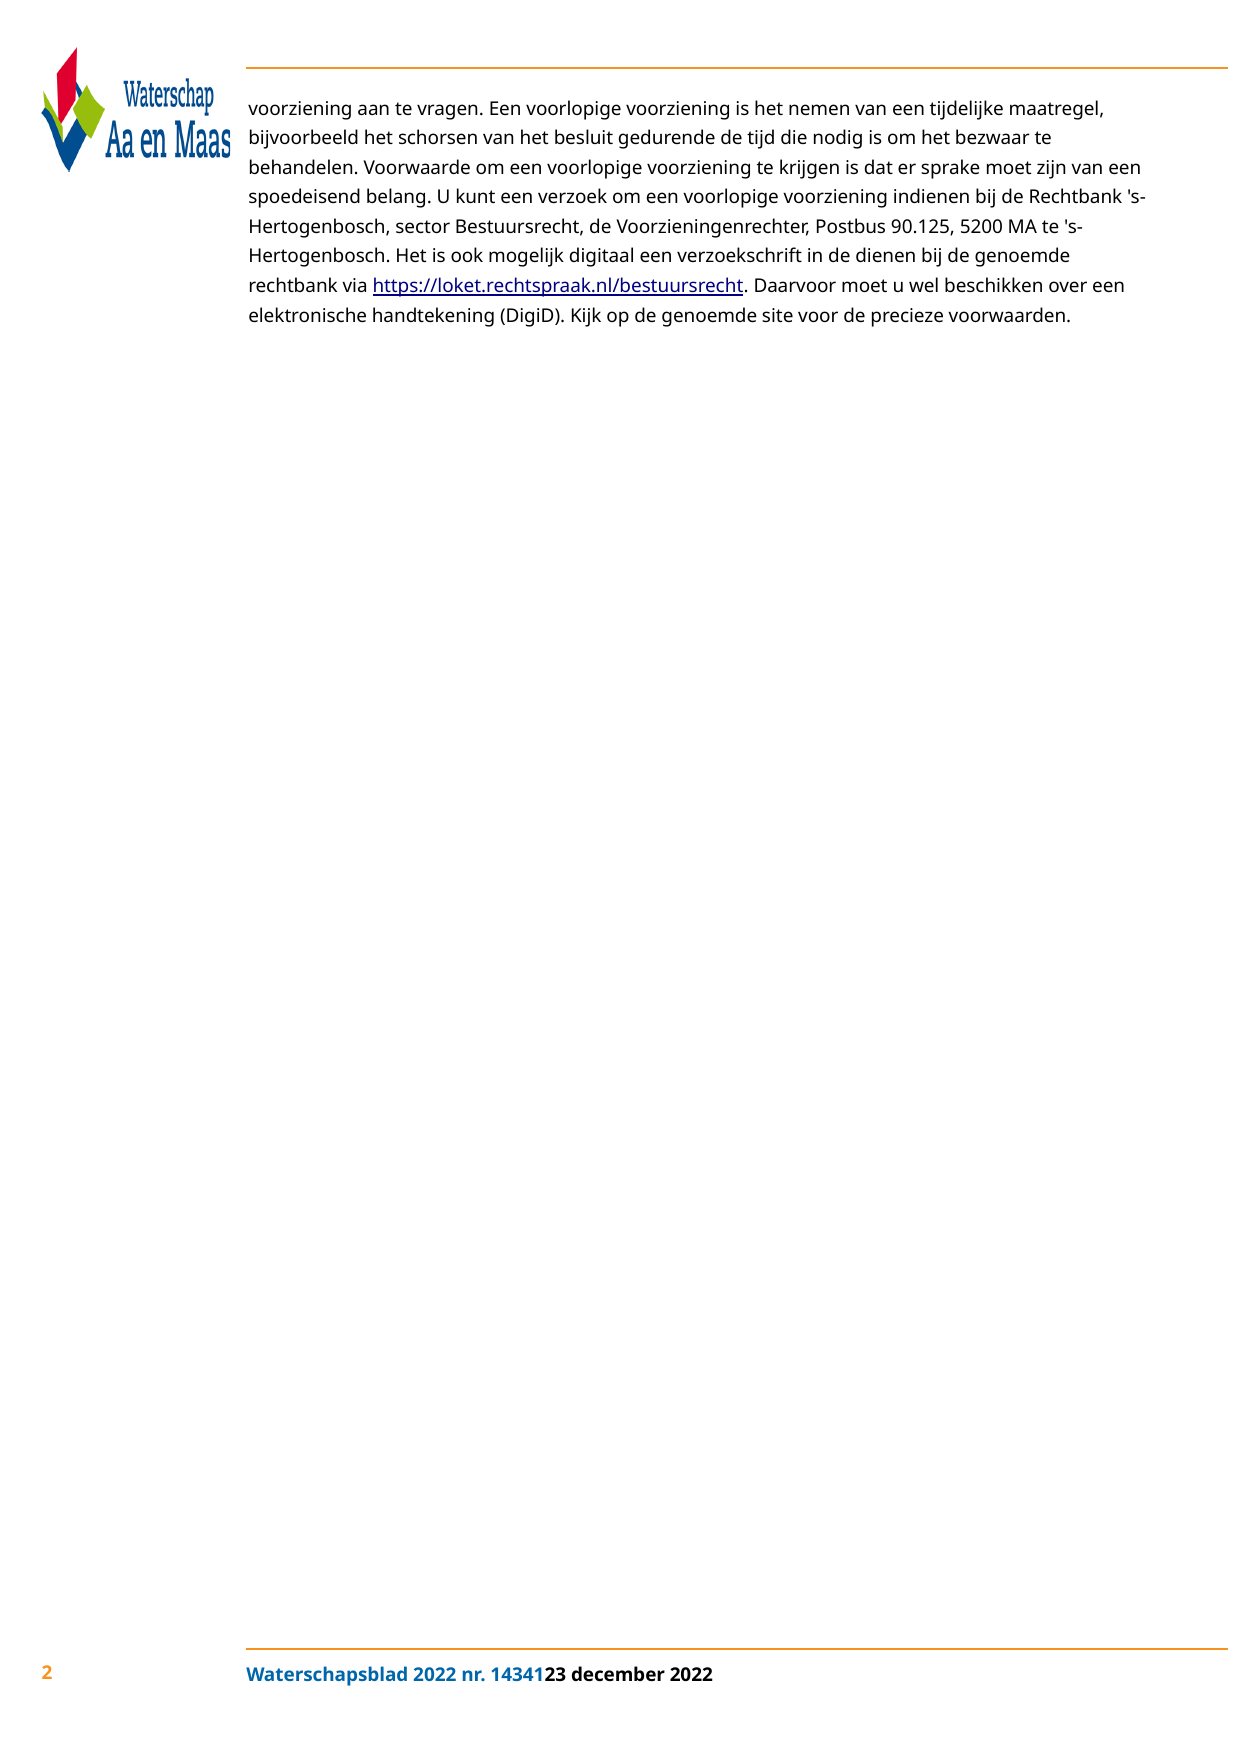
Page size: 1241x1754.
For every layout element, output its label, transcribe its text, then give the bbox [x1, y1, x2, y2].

picture [41, 47, 231, 172]
text voorziening aan te vragen. Een voorlopige voorziening is het nemen van een tijdelijke maatregel, bijvoorbeeld het schorsen van het besluit gedurende de tijd die nodig is om het bezwaar te behandelen. Voorwaarde om een voorlopige voorziening te krijgen is dat er sprake moet zijn van een spoedeisend belang. U kunt een verzoek om een voorlopige voorziening indienen bij de Rechtbank 's-Hertogenbosch, sector Bestuursrecht, de Voorzieningenrechter, Postbus 90.125, 5200 MA te 's-Hertogenbosch. Het is ook mogelijk digitaal een verzoekschrift in de dienen bij de genoemde rechtbank via https://loket.rechtspraak.nl/bestuursrecht. Daarvoor moet u wel beschikken over een elektronische handtekening (DigiD). Kijk op de genoemde site voor de precieze voorwaarden. [248, 95, 1152, 328]
